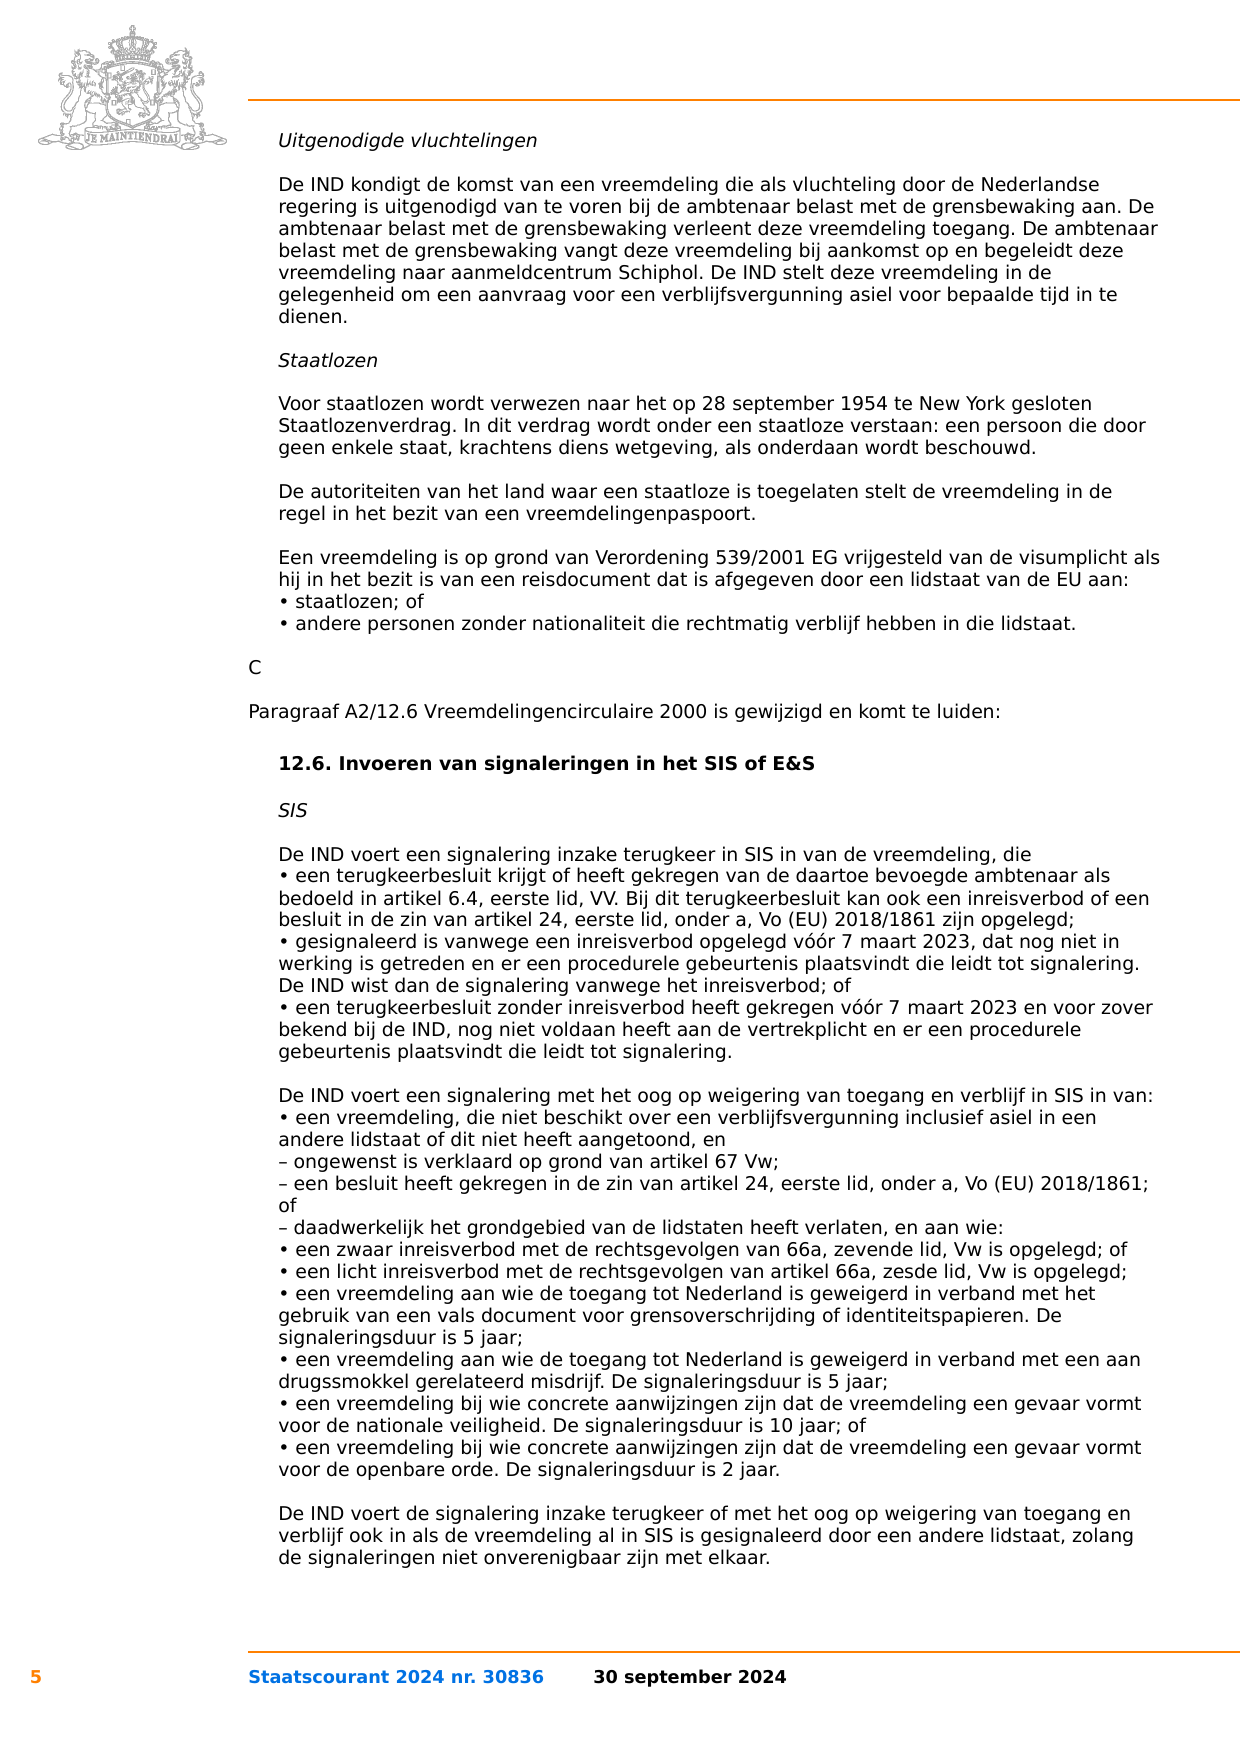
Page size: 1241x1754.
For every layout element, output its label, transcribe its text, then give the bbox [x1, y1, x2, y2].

subtitle SIS [278, 799, 1163, 822]
subtitle 12.6. Invoeren van signaleringen in het SIS of E&S [278, 753, 1163, 774]
text • een vreemdeling bij wie concrete aanwijzingen zijn dat de vreemdeling een gevaar vormt voor de openbare orde. De signaleringsduur is 2 jaar. [278, 1437, 1163, 1481]
text C [248, 657, 1163, 679]
text De IND kondigt de komst van een vreemdeling die als vluchteling door de Nederlandse regering is uitgenodigd van te voren bij de ambtenaar belast met de grensbewaking aan. De ambtenaar belast met de grensbewaking verleent deze vreemdeling toegang. De ambtenaar belast met de grensbewaking vangt deze vreemdeling bij aankomst op en begeleidt deze vreemdeling naar aanmeldcentrum Schiphol. De IND stelt deze vreemdeling in de gelegenheid om een aanvraag voor een verblijfsvergunning asiel voor bepaalde tijd in te dienen. [278, 174, 1163, 328]
text • een licht inreisverbod met de rechtsgevolgen van artikel 66a, zesde lid, Vw is opgelegd; [278, 1261, 1163, 1283]
text – daadwerkelijk het grondgebied van de lidstaten heeft verlaten, en aan wie: [278, 1217, 1163, 1239]
text • een vreemdeling bij wie concrete aanwijzingen zijn dat de vreemdeling een gevaar vormt voor de nationale veiligheid. De signaleringsduur is 10 jaar; of [278, 1393, 1163, 1437]
text • een vreemdeling aan wie de toegang tot Nederland is geweigerd in verband met het gebruik van een vals document voor grensoverschrijding of identiteitspapieren. De signaleringsduur is 5 jaar; [278, 1283, 1163, 1349]
text • andere personen zonder nationaliteit die rechtmatig verblijf hebben in die lidstaat. [278, 613, 1163, 635]
text De IND voert een signalering met het oog op weigering van toegang en verblijf in SIS in van: [278, 1085, 1163, 1107]
text De IND voert een signalering inzake terugkeer in SIS in van de vreemdeling, die [278, 843, 1163, 865]
text • staatlozen; of [278, 591, 1163, 613]
text • gesignaleerd is vanwege een inreisverbod opgelegd vóór 7 maart 2023, dat nog niet in werking is getreden en er een procedurele gebeurtenis plaatsvindt die leidt tot signalering. De IND wist dan de signalering vanwege het inreisverbod; of [278, 931, 1163, 997]
text De IND voert de signalering inzake terugkeer of met het oog op weigering van toegang en verblijf ook in als de vreemdeling al in SIS is gesignaleerd door een andere lidstaat, zolang de signaleringen niet onverenigbaar zijn met elkaar. [278, 1503, 1163, 1568]
text • een terugkeerbesluit krijgt of heeft gekregen van de daartoe bevoegde ambtenaar als bedoeld in artikel 6.4, eerste lid, VV. Bij dit terugkeerbesluit kan ook een inreisverbod of een besluit in de zin van artikel 24, eerste lid, onder a, Vo (EU) 2018/1861 zijn opgelegd; [278, 865, 1163, 931]
text Paragraaf A2/12.6 Vreemdelingencirculaire 2000 is gewijzigd en komt te luiden: [248, 701, 1163, 723]
subtitle Uitgenodigde vluchtelingen [278, 130, 1163, 152]
picture [38, 25, 227, 150]
text Voor staatlozen wordt verwezen naar het op 28 september 1954 te New York gesloten Staatlozenverdrag. In dit verdrag wordt onder een staatloze verstaan: een persoon die door geen enkele staat, krachtens diens wetgeving, als onderdaan wordt beschouwd. [278, 393, 1163, 459]
subtitle Staatlozen [278, 349, 1163, 371]
text • een zwaar inreisverbod met de rechtsgevolgen van 66a, zevende lid, Vw is opgelegd; of [278, 1239, 1163, 1261]
text • een vreemdeling aan wie de toegang tot Nederland is geweigerd in verband met een aan drugssmokkel gerelateerd misdrijf. De signaleringsduur is 5 jaar; [278, 1349, 1163, 1393]
text – ongewenst is verklaard op grond van artikel 67 Vw; [278, 1151, 1163, 1173]
text • een terugkeerbesluit zonder inreisverbod heeft gekregen vóór 7 maart 2023 en voor zover bekend bij de IND, nog niet voldaan heeft aan de vertrekplicht en er een procedurele gebeurtenis plaatsvindt die leidt tot signalering. [278, 997, 1163, 1063]
text De autoriteiten van het land waar een staatloze is toegelaten stelt de vreemdeling in de regel in het bezit van een vreemdelingenpaspoort. [278, 481, 1163, 525]
text – een besluit heeft gekregen in de zin van artikel 24, eerste lid, onder a, Vo (EU) 2018/1861; of [278, 1173, 1163, 1217]
text • een vreemdeling, die niet beschikt over een verblijfsvergunning inclusief asiel in een andere lidstaat of dit niet heeft aangetoond, en [278, 1107, 1163, 1151]
text Een vreemdeling is op grond van Verordening 539/2001 EG vrijgesteld van de visumplicht als hij in het bezit is van een reisdocument dat is afgegeven door een lidstaat van de EU aan: [278, 547, 1163, 591]
